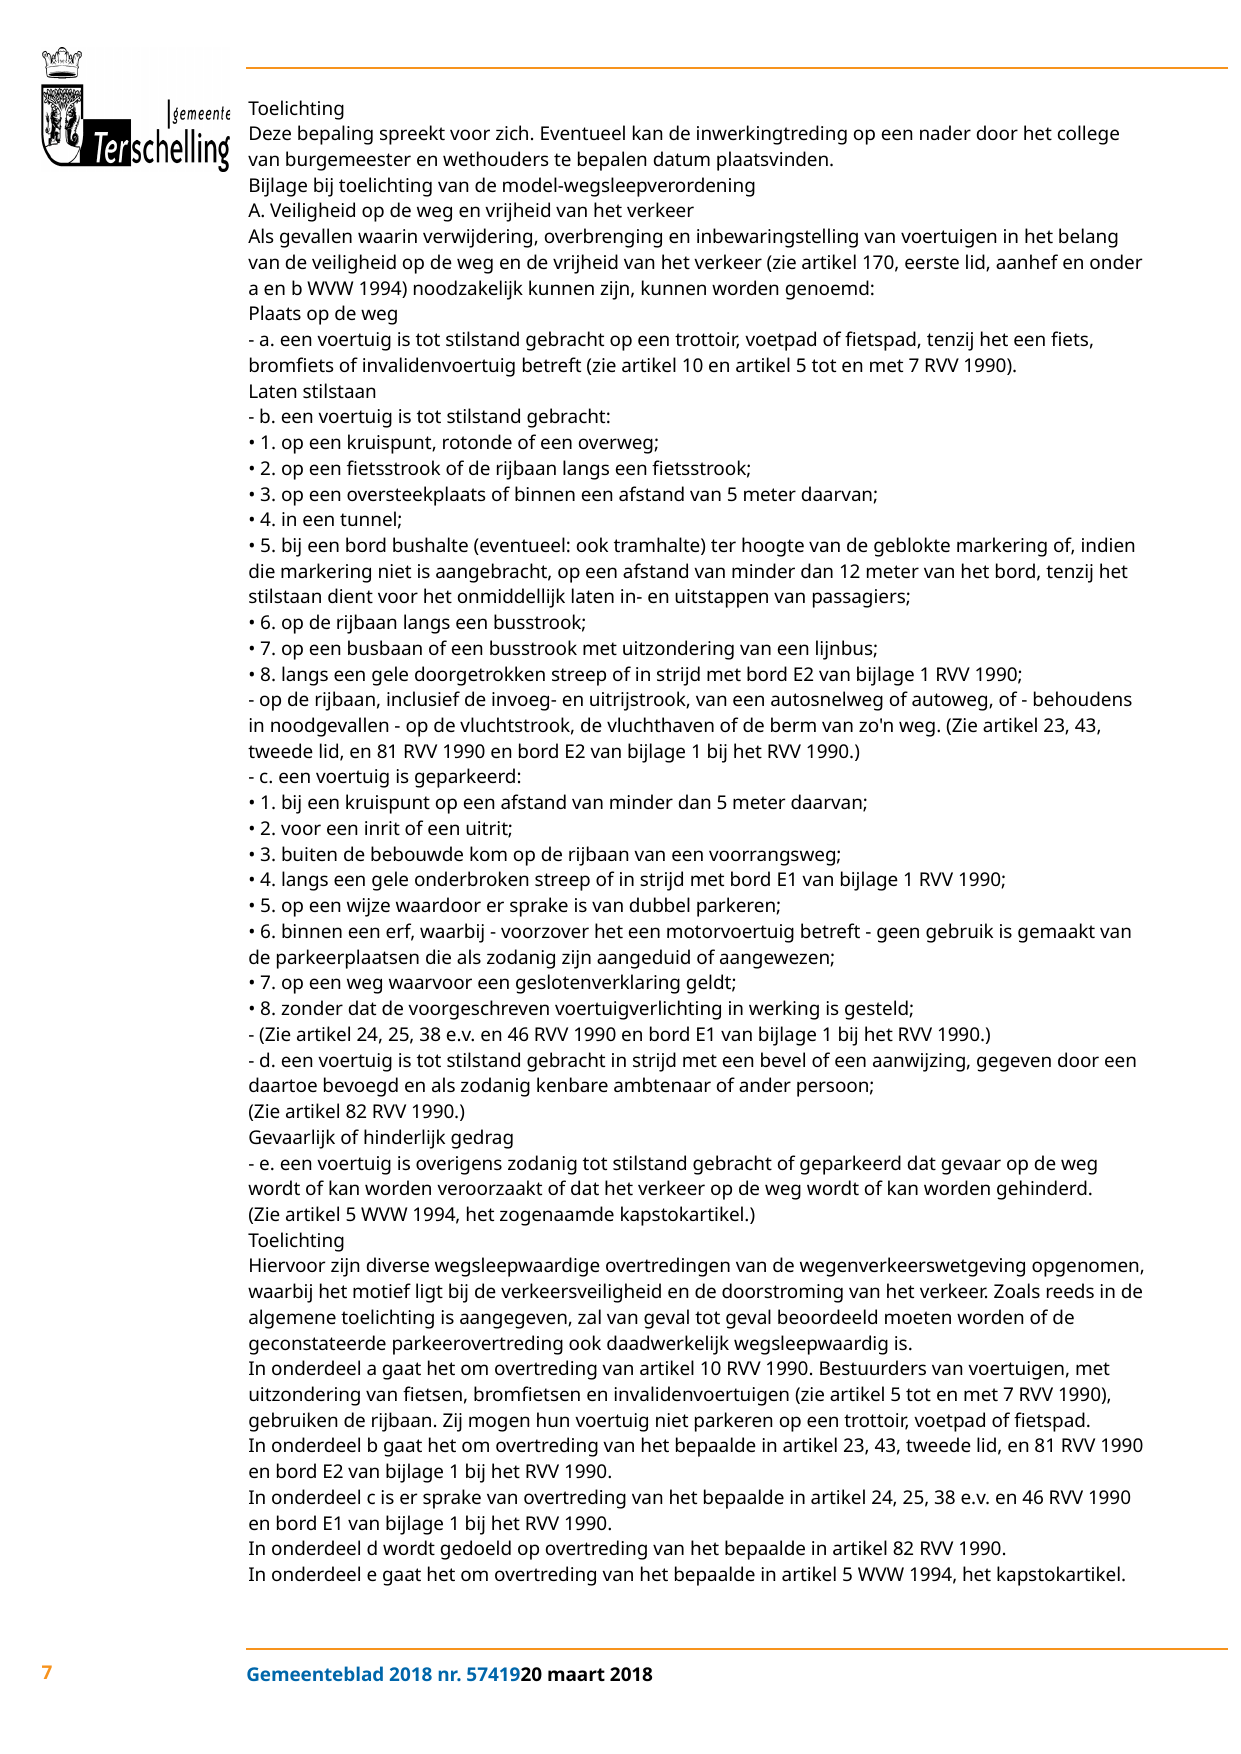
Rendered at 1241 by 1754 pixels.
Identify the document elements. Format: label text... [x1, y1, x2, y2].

text Toelichting [248, 1227, 1152, 1253]
text - e. een voertuig is overigens zodanig tot stilstand gebracht of geparkeerd dat gevaar op de weg wordt of kan worden veroorzaakt of dat het verkeer op de weg wordt of kan worden gehinderd. [248, 1150, 1152, 1201]
text • 6. binnen een erf, waarbij - voorzover het een motorvoertuig betreft - geen gebruik is gemaakt van de parkeerplaatsen die als zodanig zijn aangeduid of aangewezen; [248, 918, 1152, 969]
text (Zie artikel 5 WVW 1994, het zogenaamde kapstokartikel.) [248, 1201, 1152, 1227]
text • 2. op een fietsstrook of de rijbaan langs een fietsstrook; [248, 455, 1152, 481]
text Hiervoor zijn diverse wegsleepwaardige overtredingen van de wegenverkeerswetgeving opgenomen, waarbij het motief ligt bij de verkeersveiligheid en de doorstroming van het verkeer. Zoals reeds in de algemene toelichting is aangegeven, zal van geval tot geval beoordeeld moeten worden of de geconstateerde parkeerovertreding ook daadwerkelijk wegsleepwaardig is. [248, 1253, 1152, 1356]
text - d. een voertuig is tot stilstand gebracht in strijd met een bevel of een aanwijzing, gegeven door een daartoe bevoegd en als zodanig kenbare ambtenaar of ander persoon; [248, 1047, 1152, 1098]
text In onderdeel b gaat het om overtreding van het bepaalde in artikel 23, 43, tweede lid, en 81 RVV 1990 en bord E2 van bijlage 1 bij het RVV 1990. [248, 1433, 1152, 1484]
text • 4. langs een gele onderbroken streep of in strijd met bord E1 van bijlage 1 RVV 1990; [248, 867, 1152, 892]
text • 5. op een wijze waardoor er sprake is van dubbel parkeren; [248, 892, 1152, 918]
text • 8. zonder dat de voorgeschreven voertuigverlichting in werking is gesteld; [248, 995, 1152, 1021]
text - b. een voertuig is tot stilstand gebracht: [248, 403, 1152, 429]
picture [41, 47, 231, 172]
text • 5. bij een bord bushalte (eventueel: ook tramhalte) ter hoogte van de geblokte markering of, indien die markering niet is aangebracht, op een afstand van minder dan 12 meter van het bord, tenzij het stilstaan dient voor het onmiddellijk laten in- en uitstappen van passagiers; [248, 532, 1152, 609]
text Toelichting [248, 95, 1152, 121]
text Laten stilstaan [248, 378, 1152, 403]
text In onderdeel a gaat het om overtreding van artikel 10 RVV 1990. Bestuurders van voertuigen, met uitzondering van fietsen, bromfietsen en invalidenvoertuigen (zie artikel 5 tot en met 7 RVV 1990), gebruiken de rijbaan. Zij mogen hun voertuig niet parkeren op een trottoir, voetpad of fietspad. [248, 1356, 1152, 1433]
text • 8. langs een gele doorgetrokken streep of in strijd met bord E2 van bijlage 1 RVV 1990; [248, 661, 1152, 687]
text • 1. bij een kruispunt op een afstand van minder dan 5 meter daarvan; [248, 789, 1152, 815]
text Als gevallen waarin verwijdering, overbrenging en inbewaringstelling van voertuigen in het belang van de veiligheid op de weg en de vrijheid van het verkeer (zie artikel 170, eerste lid, aanhef en onder a en b WVW 1994) noodzakelijk kunnen zijn, kunnen worden genoemd: [248, 223, 1152, 301]
text • 1. op een kruispunt, rotonde of een overweg; [248, 429, 1152, 455]
text • 4. in een tunnel; [248, 506, 1152, 532]
text • 3. op een oversteekplaats of binnen een afstand van 5 meter daarvan; [248, 481, 1152, 506]
text Gevaarlijk of hinderlijk gedrag [248, 1124, 1152, 1150]
text A. Veiligheid op de weg en vrijheid van het verkeer [248, 198, 1152, 223]
text • 2. voor een inrit of een uitrit; [248, 815, 1152, 841]
text Deze bepaling spreekt voor zich. Eventueel kan de inwerkingtreding op een nader door het college van burgemeester en wethouders te bepalen datum plaatsvinden. [248, 121, 1152, 172]
text • 7. op een weg waarvoor een geslotenverklaring geldt; [248, 969, 1152, 995]
text In onderdeel e gaat het om overtreding van het bepaalde in artikel 5 WVW 1994, het kapstokartikel. [248, 1561, 1152, 1587]
text - a. een voertuig is tot stilstand gebracht op een trottoir, voetpad of fietspad, tenzij het een fiets, bromfiets of invalidenvoertuig betreft (zie artikel 10 en artikel 5 tot en met 7 RVV 1990). [248, 326, 1152, 378]
text - op de rijbaan, inclusief de invoeg- en uitrijstrook, van een autosnelweg of autoweg, of - behoudens in noodgevallen - op de vluchtstrook, de vluchthaven of de berm van zo'n weg. (Zie artikel 23, 43, tweede lid, en 81 RVV 1990 en bord E2 van bijlage 1 bij het RVV 1990.) [248, 687, 1152, 764]
text • 3. buiten de bebouwde kom op de rijbaan van een voorrangsweg; [248, 841, 1152, 867]
text (Zie artikel 82 RVV 1990.) [248, 1098, 1152, 1124]
text Bijlage bij toelichting van de model-wegsleepverordening [248, 172, 1152, 198]
text • 6. op de rijbaan langs een busstrook; [248, 609, 1152, 635]
text Plaats op de weg [248, 301, 1152, 326]
text In onderdeel c is er sprake van overtreding van het bepaalde in artikel 24, 25, 38 e.v. en 46 RVV 1990 en bord E1 van bijlage 1 bij het RVV 1990. [248, 1484, 1152, 1536]
text • 7. op een busbaan of een busstrook met uitzondering van een lijnbus; [248, 635, 1152, 661]
text - c. een voertuig is geparkeerd: [248, 764, 1152, 789]
text In onderdeel d wordt gedoeld op overtreding van het bepaalde in artikel 82 RVV 1990. [248, 1536, 1152, 1561]
text - (Zie artikel 24, 25, 38 e.v. en 46 RVV 1990 en bord E1 van bijlage 1 bij het RVV 1990.) [248, 1021, 1152, 1047]
